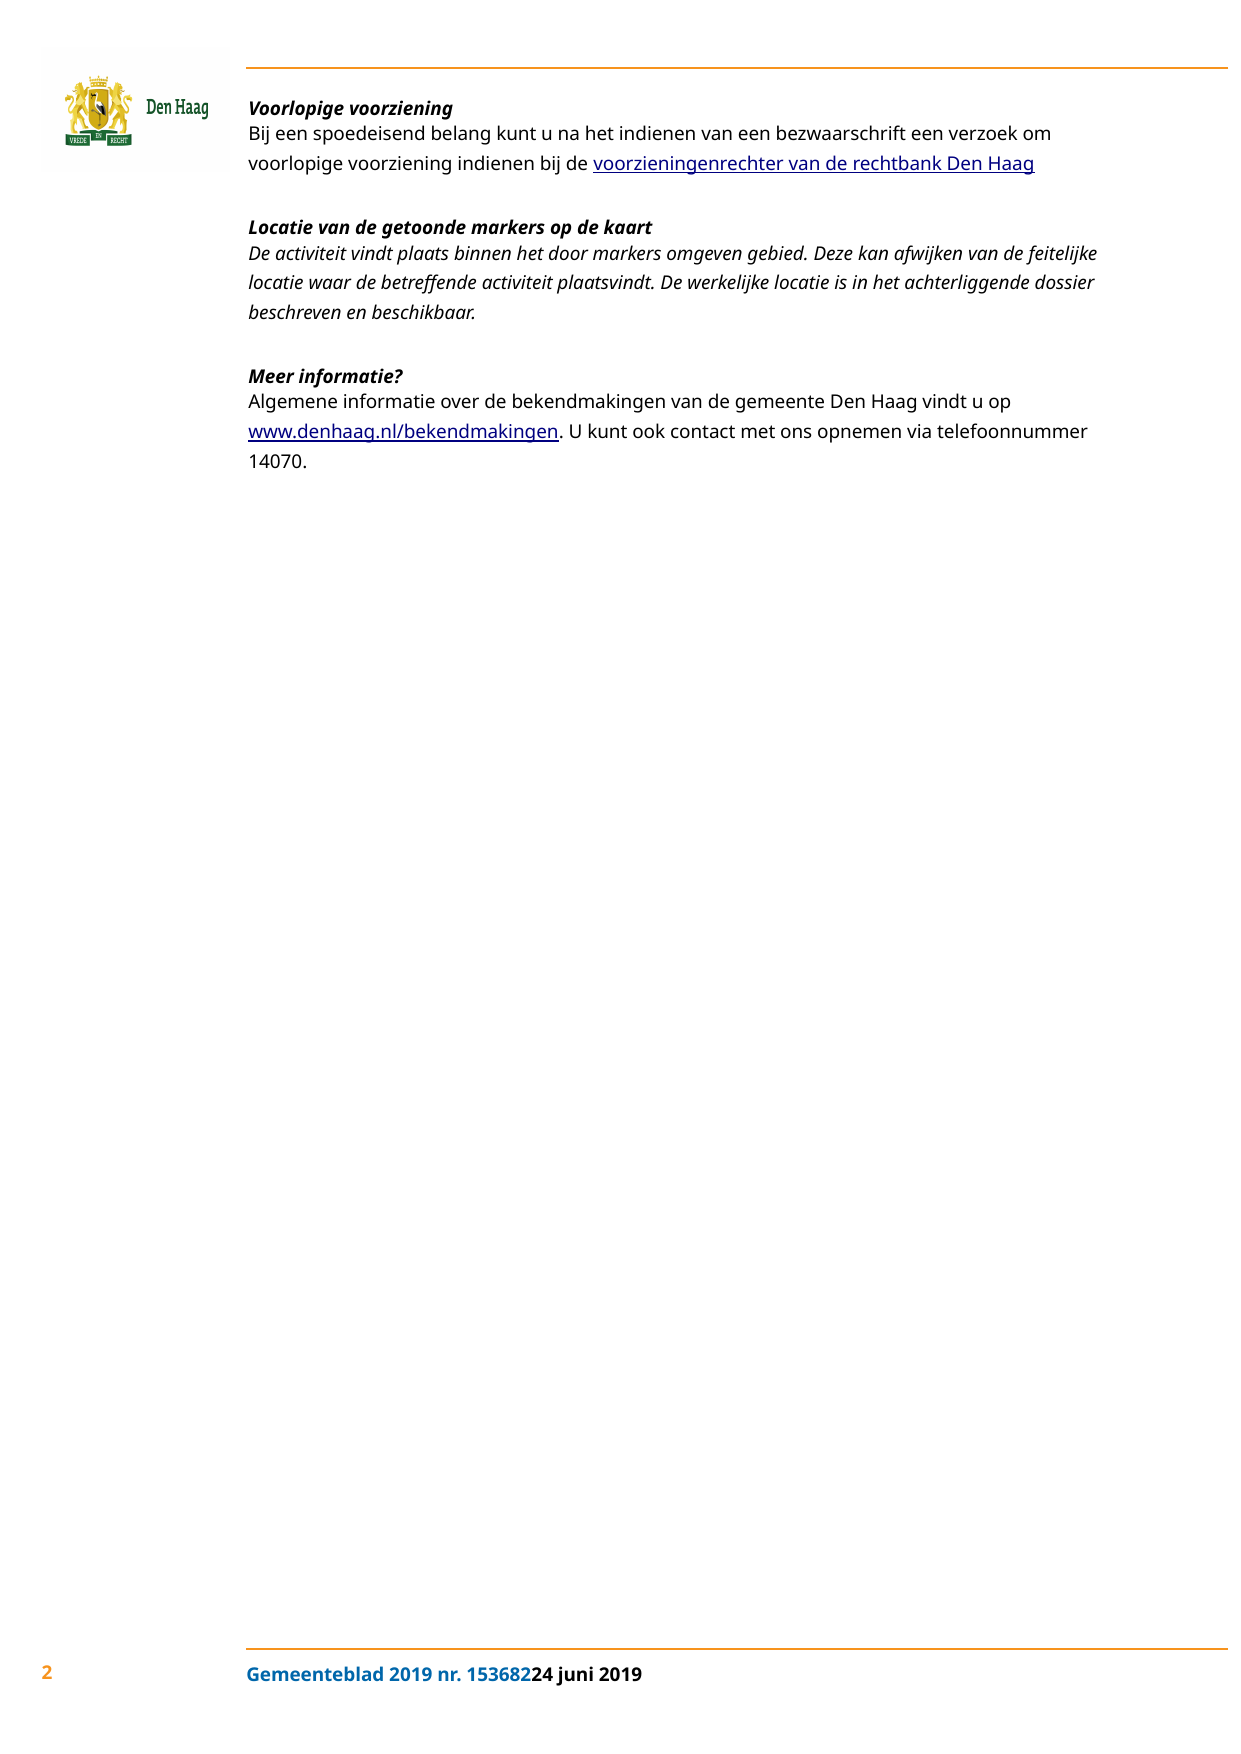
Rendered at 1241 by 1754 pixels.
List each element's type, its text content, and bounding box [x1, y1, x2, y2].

text Bij een spoedeisend belang kunt u na het indienen van een bezwaarschrift een verzoek om voorlopige voorziening indienen bij de voorzieningenrechter van de rechtbank Den Haag [248, 121, 1152, 176]
picture [41, 47, 231, 172]
text Meer informatie? [248, 363, 1152, 389]
text Locatie van de getoonde markers op de kaart [248, 214, 1152, 240]
text Algemene informatie over de bekendmakingen van de gemeente Den Haag vindt u op www.denhaag.nl/bekendmakingen. U kunt ook contact met ons opnemen via telefoonnummer 14070. [248, 389, 1152, 473]
text Voorlopige voorziening [248, 95, 1152, 121]
text De activiteit vindt plaats binnen het door markers omgeven gebied. Deze kan afwijken van de feitelijke locatie waar de betreffende activiteit plaatsvindt. De werkelijke locatie is in het achterliggende dossier beschreven en beschikbaar. [248, 240, 1152, 325]
